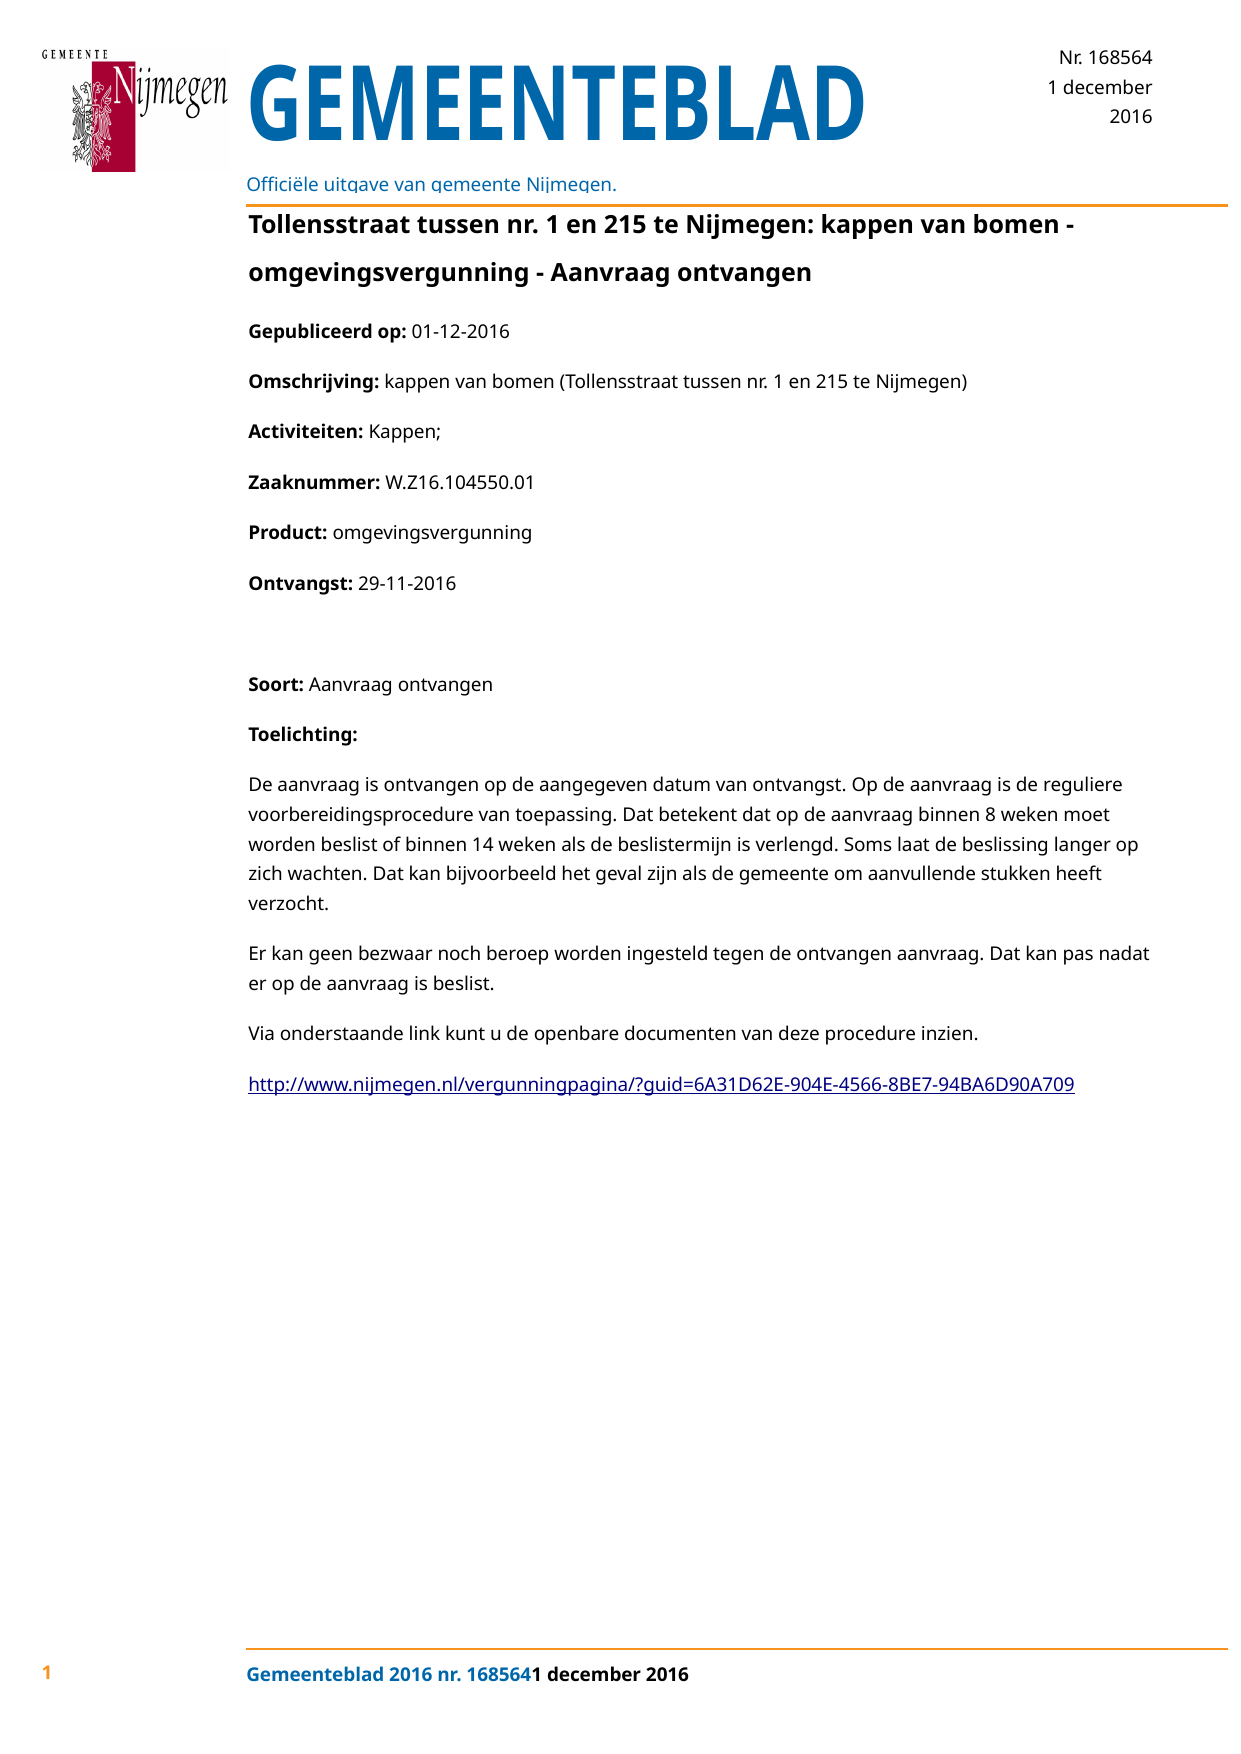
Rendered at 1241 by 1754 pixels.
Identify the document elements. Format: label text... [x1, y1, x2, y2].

text http://www.nijmegen.nl/vergunningpagina/?guid=6A31D62E-904E-4566-8BE7-94BA6D90A709 [248, 1071, 1152, 1097]
text Zaaknummer: W.Z16.104550.01 [248, 469, 1152, 495]
text Gepubliceerd op: 01-12-2016 [248, 318, 1152, 344]
text Soort: Aanvraag ontvangen [248, 671, 1152, 697]
text Omschrijving: kappen van bomen (Tollensstraat tussen nr. 1 en 215 te Nijmegen) [248, 368, 1152, 394]
text Toelichting: [248, 721, 1152, 747]
text Product: omgevingsvergunning [248, 519, 1152, 545]
text Ontvangst: 29-11-2016 [248, 570, 1152, 596]
text De aanvraag is ontvangen op de aangegeven datum van ontvangst. Op de aanvraag is de reguliere voorbereidingsprocedure van toepassing. Dat betekent dat op de aanvraag binnen 8 weken moet worden beslist of binnen 14 weken als de beslistermijn is verlengd. Soms laat de beslissing langer op zich wachten. Dat kan bijvoorbeeld het geval zijn als de gemeente om aanvullende stukken heeft verzocht. [248, 772, 1152, 916]
text Tollensstraat tussen nr. 1 en 215 te Nijmegen: kappen van bomen - omgevingsvergunning - Aanvraag ontvangen [248, 207, 1152, 288]
picture [41, 47, 231, 172]
text Activiteiten: Kappen; [248, 419, 1152, 444]
text Via onderstaande link kunt u de openbare documenten van deze procedure inzien. [248, 1020, 1152, 1046]
text Er kan geen bezwaar noch beroep worden ingesteld tegen de ontvangen aanvraag. Dat kan pas nadat er op de aanvraag is beslist. [248, 940, 1152, 996]
